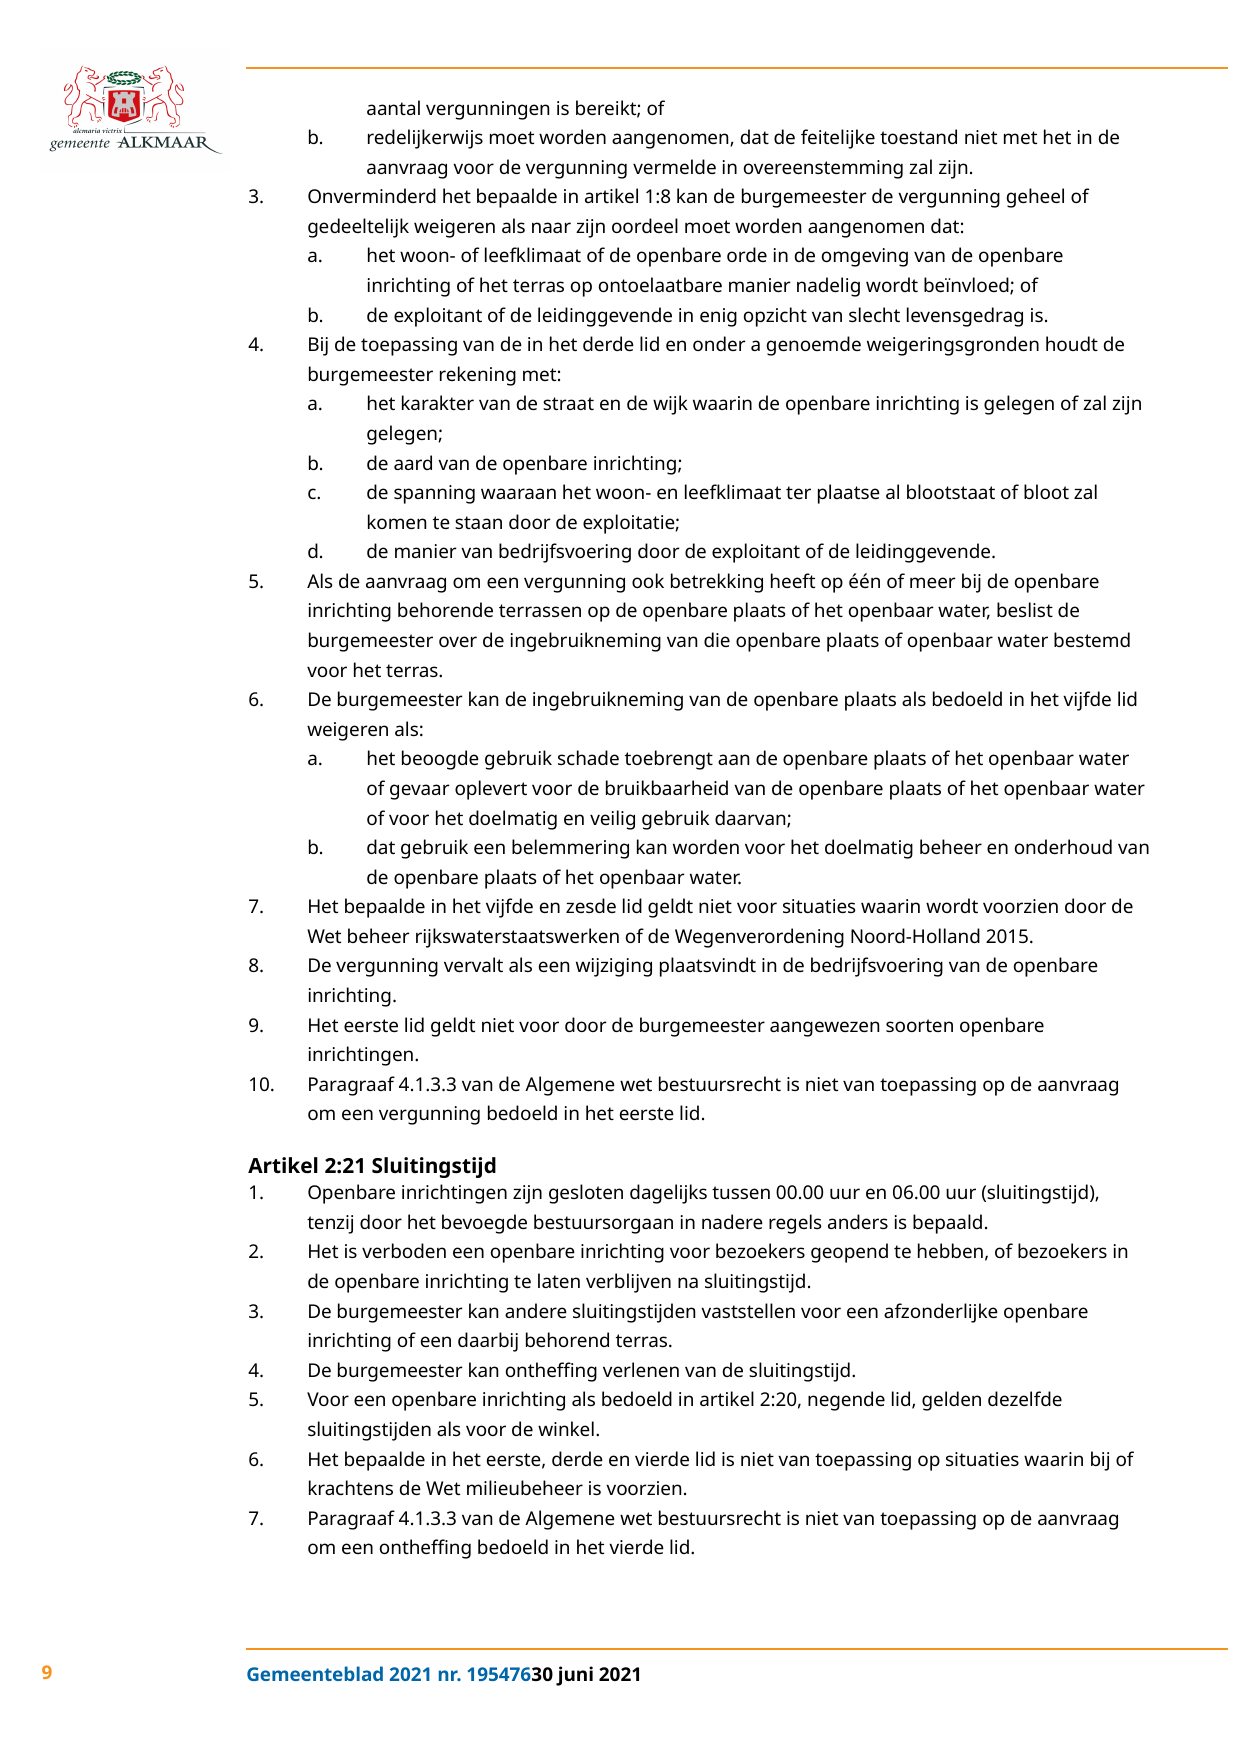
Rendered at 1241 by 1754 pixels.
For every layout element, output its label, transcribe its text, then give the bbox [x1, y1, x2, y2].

list dat gebruik een belemmering kan worden voor het doelmatig beheer en onderhoud van de openbare plaats of het openbaar water. [307, 834, 1152, 890]
list Als de aanvraag om een vergunning ook betrekking heeft op één of meer bij de openbare inrichting behorende terrassen op de openbare plaats of het openbaar water, beslist de burgemeester over de ingebruikneming van die openbare plaats of openbaar water bestemd voor het terras. [248, 568, 1152, 683]
list Paragraaf 4.1.3.3 van de Algemene wet bestuursrecht is niet van toepassing op de aanvraag om een vergunning bedoeld in het eerste lid. [248, 1071, 1152, 1126]
text Artikel 2:21 Sluitingstijd [248, 1151, 1152, 1179]
list Voor een openbare inrichting als bedoeld in artikel 2:20, negende lid, gelden dezelfde sluitingstijden als voor de winkel. [248, 1387, 1152, 1442]
list redelijkerwijs moet worden aangenomen, dat de feitelijke toestand niet met het in de aanvraag voor de vergunning vermelde in overeenstemming zal zijn. [307, 124, 1152, 180]
list aantal vergunningen is bereikt; of [307, 95, 1152, 121]
list het karakter van de straat en de wijk waarin de openbare inrichting is gelegen of zal zijn gelegen; [307, 391, 1152, 446]
list Bij de toepassing van de in het derde lid en onder a genoemde weigeringsgronden houdt de burgemeester rekening met: [248, 331, 1152, 387]
list Het bepaalde in het vijfde en zesde lid geldt niet voor situaties waarin wordt voorzien door de Wet beheer rijkswaterstaatswerken of de Wegenverordening Noord-Holland 2015. [248, 893, 1152, 949]
list De burgemeester kan ontheffing verlenen van de sluitingstijd. [248, 1357, 1152, 1383]
list Paragraaf 4.1.3.3 van de Algemene wet bestuursrecht is niet van toepassing op de aanvraag om een ontheffing bedoeld in het vierde lid. [248, 1505, 1152, 1560]
list De vergunning vervalt als een wijziging plaatsvindt in de bedrijfsvoering van de openbare inrichting. [248, 953, 1152, 1008]
list de manier van bedrijfsvoering door de exploitant of de leidinggevende. [307, 538, 1152, 564]
list het beoogde gebruik schade toebrengt aan de openbare plaats of het openbaar water of gevaar oplevert voor de bruikbaarheid van de openbare plaats of het openbaar water of voor het doelmatig en veilig gebruik daarvan; [307, 746, 1152, 831]
list de aard van de openbare inrichting; [307, 450, 1152, 476]
list de spanning waaraan het woon- en leefklimaat ter plaatse al blootstaat of bloot zal komen te staan door de exploitatie; [307, 479, 1152, 535]
list Openbare inrichtingen zijn gesloten dagelijks tussen 00.00 uur en 06.00 uur (sluitingstijd), tenzij door het bevoegde bestuursorgaan in nadere regels anders is bepaald. [248, 1179, 1152, 1235]
list De burgemeester kan de ingebruikneming van de openbare plaats als bedoeld in het vijfde lid weigeren als: [248, 686, 1152, 742]
list de exploitant of de leidinggevende in enig opzicht van slecht levensgedrag is. [307, 302, 1152, 328]
list Onverminderd het bepaalde in artikel 1:8 kan de burgemeester de vergunning geheel of gedeeltelijk weigeren als naar zijn oordeel moet worden aangenomen dat: [248, 183, 1152, 239]
list het woon- of leefklimaat of de openbare orde in de omgeving van de openbare inrichting of het terras op ontoelaatbare manier nadelig wordt beïnvloed; of [307, 243, 1152, 298]
list Het bepaalde in het eerste, derde en vierde lid is niet van toepassing op situaties waarin bij of krachtens de Wet milieubeheer is voorzien. [248, 1446, 1152, 1501]
list Het eerste lid geldt niet voor door de burgemeester aangewezen soorten openbare inrichtingen. [248, 1012, 1152, 1067]
picture [41, 47, 231, 172]
list Het is verboden een openbare inrichting voor bezoekers geopend te hebben, of bezoekers in de openbare inrichting te laten verblijven na sluitingstijd. [248, 1239, 1152, 1294]
list De burgemeester kan andere sluitingstijden vaststellen voor een afzonderlijke openbare inrichting of een daarbij behorend terras. [248, 1298, 1152, 1353]
